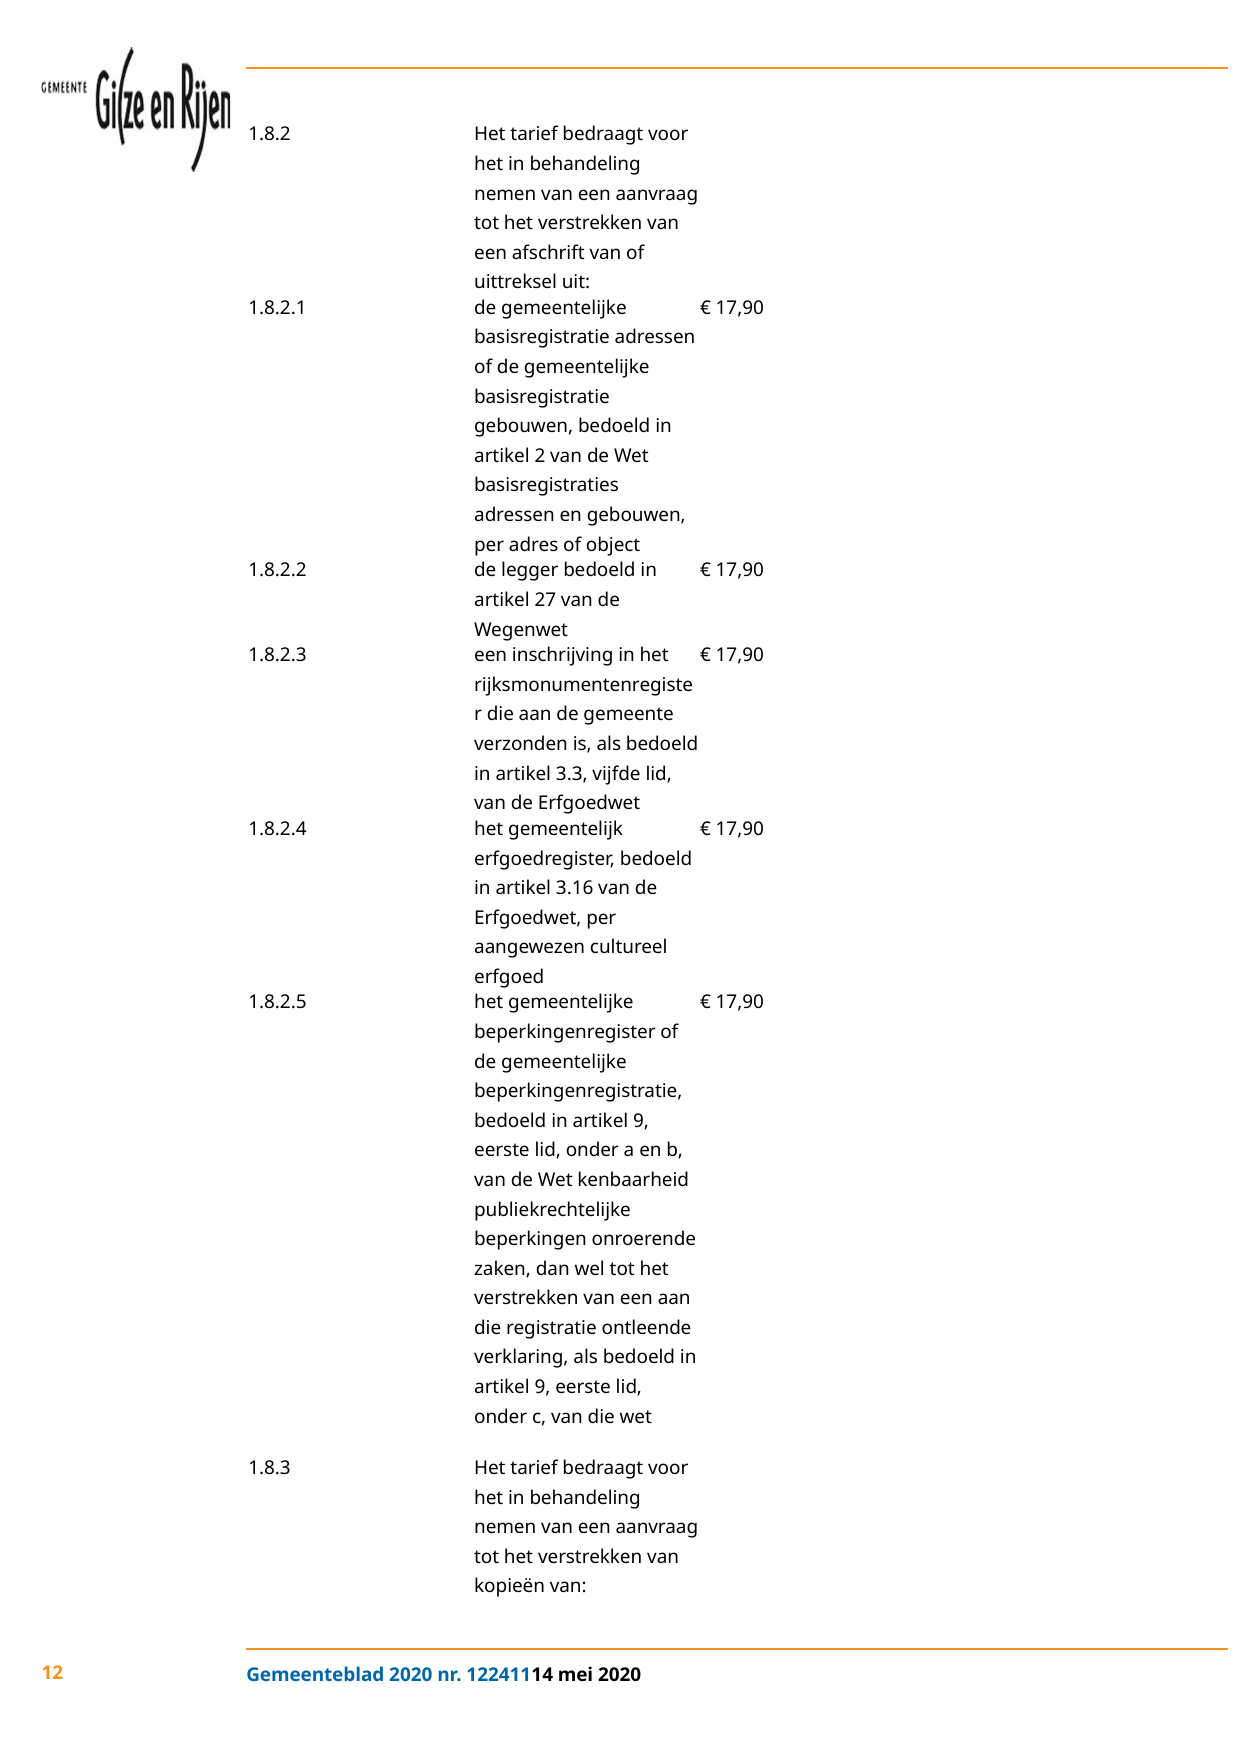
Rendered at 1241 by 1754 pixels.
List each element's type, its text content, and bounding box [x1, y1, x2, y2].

table_cell 1.8.2.5 [248, 989, 474, 1429]
table_cell het gemeentelijk erfgoedregister, bedoeld in artikel 3.16 van de Erfgoedwet, per aangewezen cultureel erfgoed [474, 815, 700, 989]
table_cell [248, 1429, 474, 1454]
table_cell € 17,90 [700, 815, 926, 989]
table_cell [700, 121, 926, 294]
table_cell de legger bedoeld in artikel 27 van de Wegenwet [474, 557, 700, 641]
table_cell € 17,90 [700, 641, 926, 815]
table_cell € 17,90 [700, 557, 926, 641]
table_cell [700, 95, 926, 121]
table_cell het gemeentelijke beperkingenregister of de gemeentelijke beperkingenregistratie, bedoeld in artikel 9, eerste lid, onder a en b, van de Wet kenbaarheid publiekrechtelijke beperkingen onroerende zaken, dan wel tot het verstrekken van een aan die registratie ontleende verklaring, als bedoeld in artikel 9, eerste lid, onder c, van die wet [474, 989, 700, 1429]
table_cell de gemeentelijke basisregistratie adressen of de gemeentelijke basisregistratie gebouwen, bedoeld in artikel 2 van de Wet basisregistraties adressen en gebouwen, per adres of object [474, 294, 700, 557]
table_cell Het tarief bedraagt voor het in behandeling nemen van een aanvraag tot het verstrekken van een afschrift van of uittreksel uit: [474, 121, 700, 294]
table_cell 1.8.2.2 [248, 557, 474, 641]
picture [41, 47, 231, 172]
table_cell Het tarief bedraagt voor het in behandeling nemen van een aanvraag tot het verstrekken van kopieën van: [474, 1454, 700, 1598]
table_cell [248, 95, 474, 121]
table_cell € 17,90 [700, 294, 926, 557]
table_cell 1.8.3 [248, 1454, 474, 1598]
table_cell [474, 95, 700, 121]
table_cell een inschrijving in het rijksmonumentenregister die aan de gemeente verzonden is, als bedoeld in artikel 3.3, vijfde lid, van de Erfgoedwet [474, 641, 700, 815]
table_cell [700, 1454, 926, 1598]
table_cell 1.8.2.4 [248, 815, 474, 989]
table_cell € 17,90 [700, 989, 926, 1429]
table_cell [700, 1429, 926, 1454]
table_cell 1.8.2.3 [248, 641, 474, 815]
table_cell 1.8.2.1 [248, 294, 474, 557]
table_cell 1.8.2 [248, 121, 474, 294]
table_cell [474, 1429, 700, 1454]
